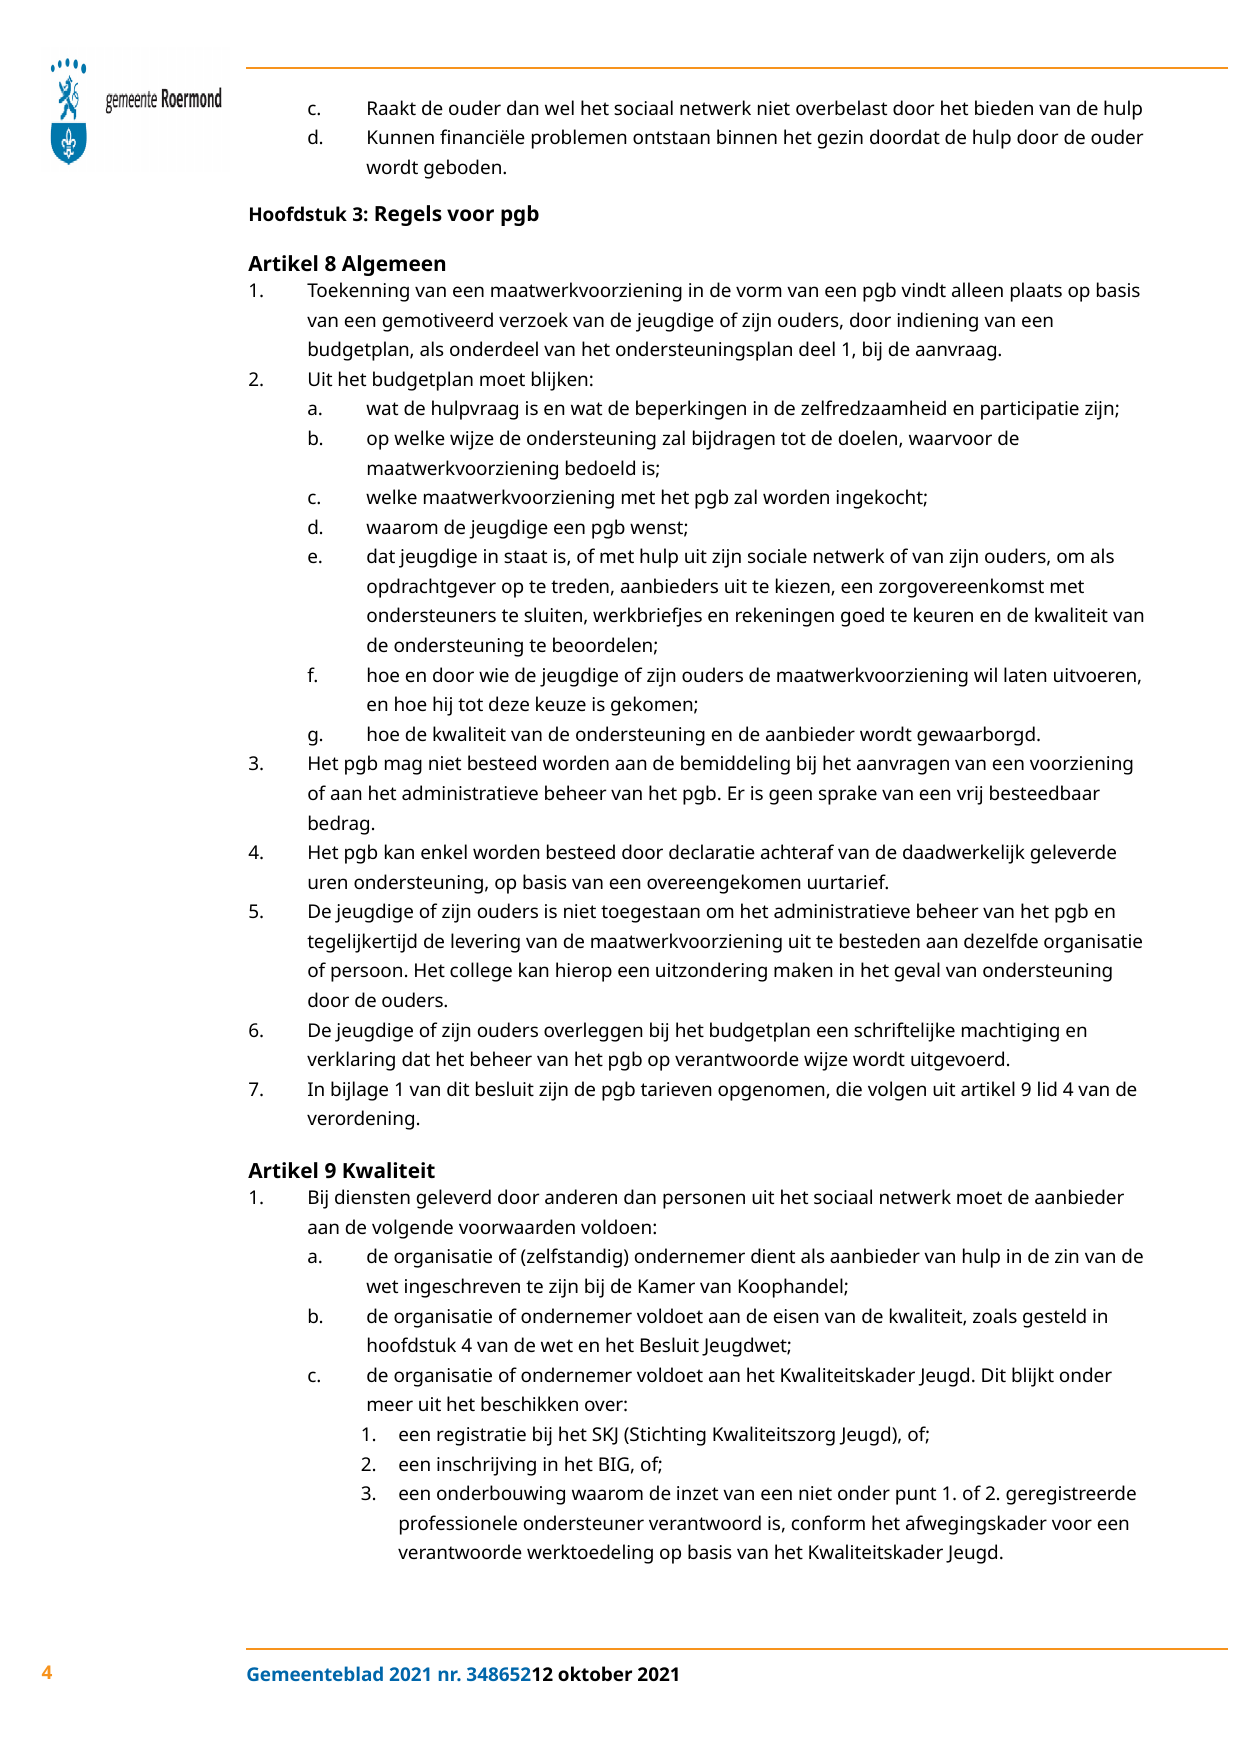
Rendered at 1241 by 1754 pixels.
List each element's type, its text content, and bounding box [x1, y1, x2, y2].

list Uit het budgetplan moet blijken: [248, 366, 1152, 392]
list een onderbouwing waarom de inzet van een niet onder punt 1. of 2. geregistreerde professionele ondersteuner verantwoord is, conform het afwegingskader voor een verantwoorde werktoedeling op basis van het Kwaliteitskader Jeugd. [361, 1480, 1152, 1565]
list De jeugdige of zijn ouders overleggen bij het budgetplan een schriftelijke machtiging en verklaring dat het beheer van het pgb op verantwoorde wijze wordt uitgevoerd. [248, 1017, 1152, 1072]
list Het pgb kan enkel worden besteed door declaratie achteraf van de daadwerkelijk geleverde uren ondersteuning, op basis van een overeengekomen uurtarief. [248, 839, 1152, 895]
text Artikel 8 Algemeen [248, 249, 1152, 277]
list een inschrijving in het BIG, of; [361, 1451, 1152, 1476]
list een registratie bij het SKJ (Stichting Kwaliteitszorg Jeugd), of; [361, 1421, 1152, 1447]
list Bij diensten geleverd door anderen dan personen uit het sociaal netwerk moet de aanbieder aan de volgende voorwaarden voldoen: [248, 1184, 1152, 1240]
list wat de hulpvraag is en wat de beperkingen in de zelfredzaamheid en participatie zijn; [307, 396, 1152, 421]
picture [41, 47, 231, 172]
list welke maatwerkvoorziening met het pgb zal worden ingekocht; [307, 484, 1152, 510]
list dat jeugdige in staat is, of met hulp uit zijn sociale netwerk of van zijn ouders, om als opdrachtgever op te treden, aanbieders uit te kiezen, een zorgovereenkomst met ondersteuners te sluiten, werkbriefjes en rekeningen goed te keuren en de kwaliteit van de ondersteuning te beoordelen; [307, 543, 1152, 658]
list In bijlage 1 van dit besluit zijn de pgb tarieven opgenomen, die volgen uit artikel 9 lid 4 van de verordening. [248, 1076, 1152, 1131]
text Artikel 9 Kwaliteit [248, 1156, 1152, 1184]
list waarom de jeugdige een pgb wenst; [307, 514, 1152, 540]
list hoe de kwaliteit van de ondersteuning en de aanbieder wordt gewaarborgd. [307, 721, 1152, 747]
list Het pgb mag niet besteed worden aan de bemiddeling bij het aanvragen van een voorziening of aan het administratieve beheer van het pgb. Er is geen sprake van een vrij besteedbaar bedrag. [248, 751, 1152, 836]
list Raakt de ouder dan wel het sociaal netwerk niet overbelast door het bieden van de hulp [307, 95, 1152, 121]
list op welke wijze de ondersteuning zal bijdragen tot de doelen, waarvoor de maatwerkvoorziening bedoeld is; [307, 425, 1152, 481]
list hoe en door wie de jeugdige of zijn ouders de maatwerkvoorziening wil laten uitvoeren, en hoe hij tot deze keuze is gekomen; [307, 662, 1152, 717]
list De jeugdige of zijn ouders is niet toegestaan om het administratieve beheer van het pgb en tegelijkertijd de levering van de maatwerkvoorziening uit te besteden aan dezelfde organisatie of persoon. Het college kan hierop een uitzondering maken in het geval van ondersteuning door de ouders. [248, 898, 1152, 1013]
list de organisatie of ondernemer voldoet aan het Kwaliteitskader Jeugd. Dit blijkt onder meer uit het beschikken over: [307, 1362, 1152, 1417]
list de organisatie of (zelfstandig) ondernemer dient als aanbieder van hulp in de zin van de wet ingeschreven te zijn bij de Kamer van Koophandel; [307, 1244, 1152, 1299]
list de organisatie of ondernemer voldoet aan de eisen van de kwaliteit, zoals gesteld in hoofdstuk 4 van de wet en het Besluit Jeugdwet; [307, 1303, 1152, 1358]
text Hoofdstuk 3: Regels voor pgb [248, 199, 1152, 228]
list Kunnen financiële problemen ontstaan binnen het gezin doordat de hulp door de ouder wordt geboden. [307, 124, 1152, 180]
list Toekenning van een maatwerkvoorziening in de vorm van een pgb vindt alleen plaats op basis van een gemotiveerd verzoek van de jeugdige of zijn ouders, door indiening van een budgetplan, als onderdeel van het ondersteuningsplan deel 1, bij de aanvraag. [248, 277, 1152, 362]
